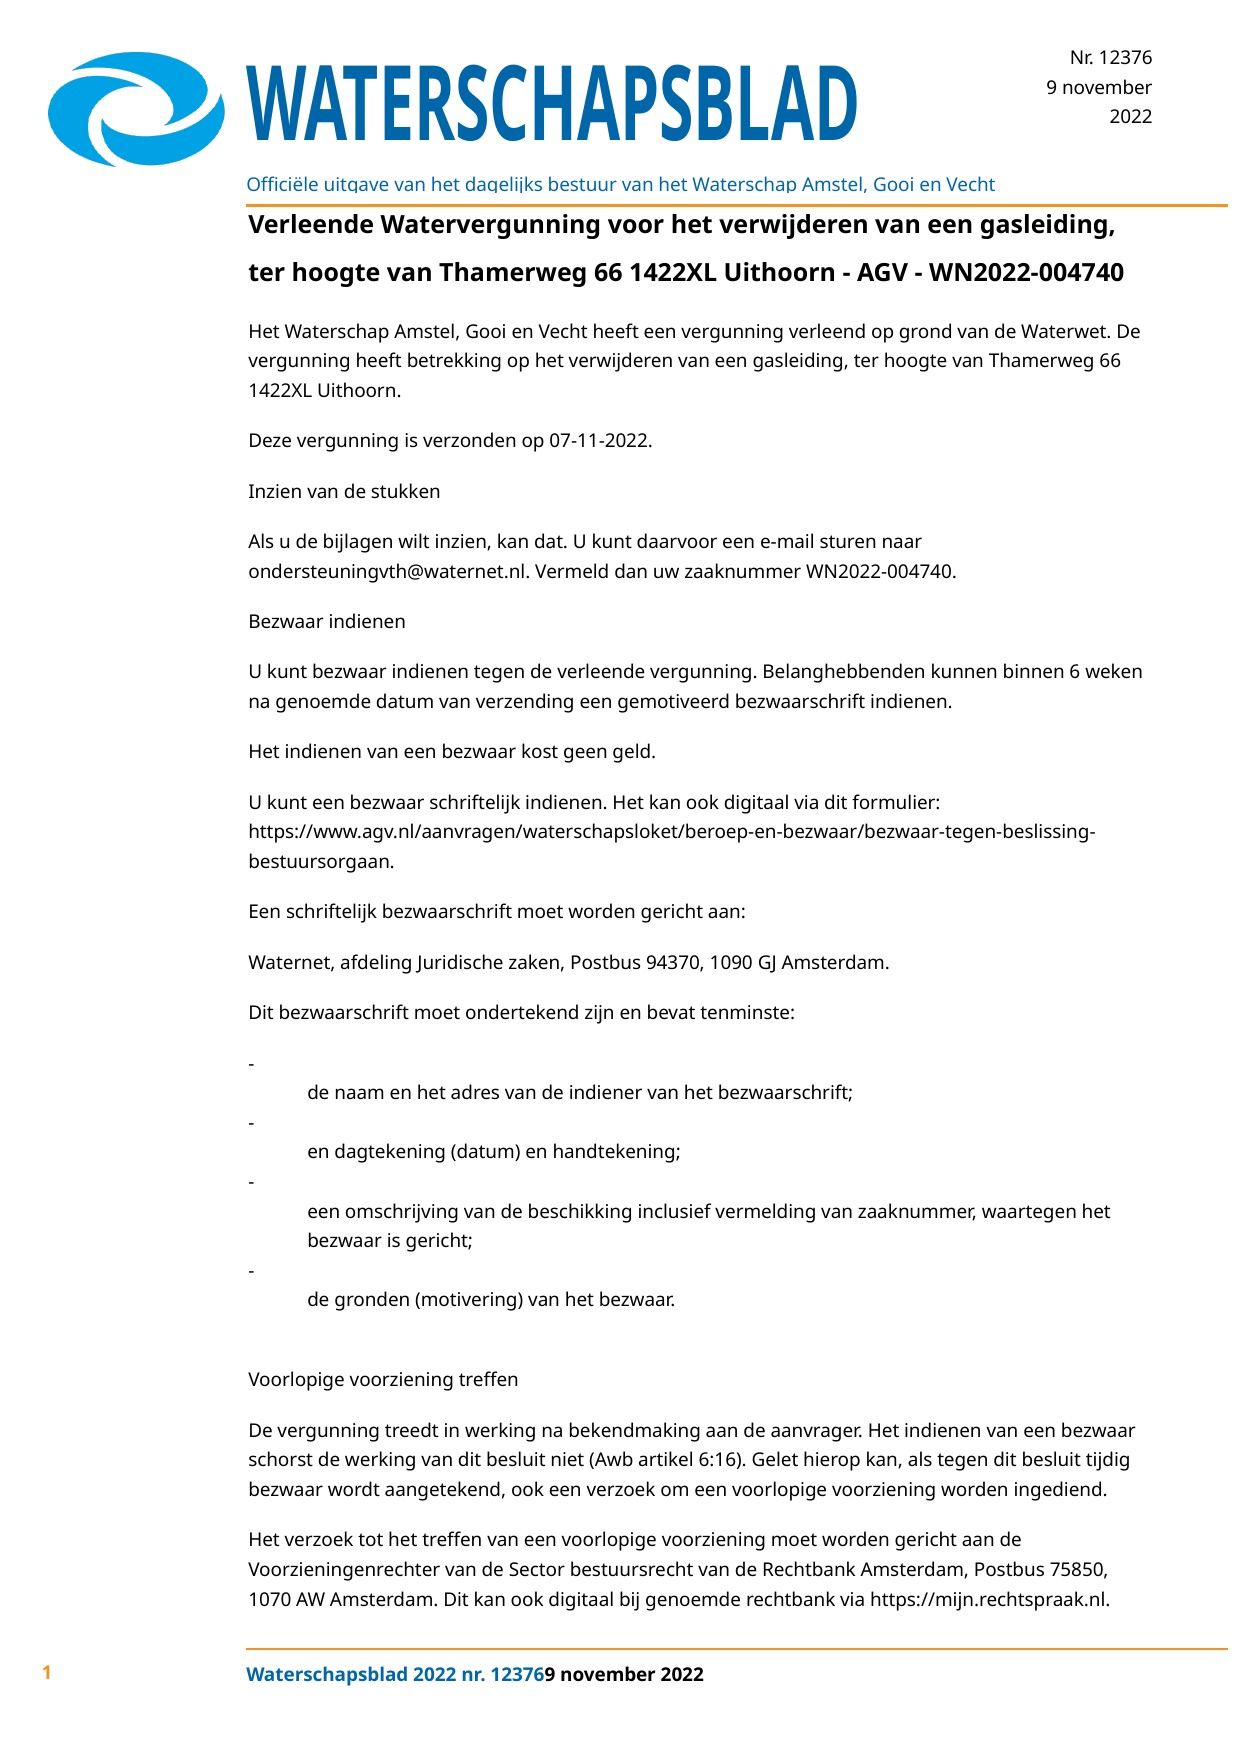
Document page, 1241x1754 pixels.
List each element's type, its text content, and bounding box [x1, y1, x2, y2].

text Het indienen van een bezwaar kost geen geld. [248, 739, 1152, 764]
picture [41, 47, 231, 172]
text De vergunning treedt in werking na bekendmaking aan de aanvrager. Het indienen van een bezwaar schorst de werking van dit besluit niet (Awb artikel 6:16). Gelet hierop kan, als tegen dit besluit tijdig bezwaar wordt aangetekend, ook een verzoek om een voorlopige voorziening worden ingediend. [248, 1417, 1152, 1502]
text U kunt een bezwaar schriftelijk indienen. Het kan ook digitaal via dit formulier: https://www.agv.nl/aanvragen/waterschapsloket/beroep-en-bezwaar/bezwaar-tegen-beslissing-bestuursorgaan. [248, 789, 1152, 874]
text U kunt bezwaar indienen tegen de verleende vergunning. Belanghebbenden kunnen binnen 6 weken na genoemde datum van verzending een gemotiveerd bezwaarschrift indienen. [248, 659, 1152, 714]
text Inzien van de stukken [248, 478, 1152, 504]
text Een schriftelijk bezwaarschrift moet worden gericht aan: [248, 899, 1152, 924]
text Waternet, afdeling Juridische zaken, Postbus 94370, 1090 GJ Amsterdam. [248, 949, 1152, 975]
list de naam en het adres van de indiener van het bezwaarschrift; [248, 1079, 1152, 1105]
text Als u de bijlagen wilt inzien, kan dat. U kunt daarvoor een e-mail sturen naar ondersteuningvth@waternet.nl. Vermeld dan uw zaaknummer WN2022-004740. [248, 528, 1152, 584]
text Voorlopige voorziening treffen [248, 1367, 1152, 1392]
text Verleende Watervergunning voor het verwijderen van een gasleiding, ter hoogte van Thamerweg 66 1422XL Uithoorn - AGV - WN2022-004740 [248, 207, 1152, 288]
text Het Waterschap Amstel, Gooi en Vecht heeft een vergunning verleend op grond van de Waterwet. De vergunning heeft betrekking op het verwijderen van een gasleiding, ter hoogte van Thamerweg 66 1422XL Uithoorn. [248, 318, 1152, 403]
text Dit bezwaarschrift moet ondertekend zijn en bevat tenminste: [248, 999, 1152, 1025]
list een omschrijving van de beschikking inclusief vermelding van zaaknummer, waartegen het bezwaar is gericht; [248, 1198, 1152, 1253]
list de gronden (motivering) van het bezwaar. [248, 1287, 1152, 1312]
text Het verzoek tot het treffen van een voorlopige voorziening moet worden gericht aan de Voorzieningenrechter van de Sector bestuursrecht van de Rechtbank Amsterdam, Postbus 75850, 1070 AW Amsterdam. Dit kan ook digitaal bij genoemde rechtbank via https://mijn.rechtspraak.nl. [248, 1527, 1152, 1612]
text Deze vergunning is verzonden op 07-11-2022. [248, 427, 1152, 453]
list en dagtekening (datum) en handtekening; [248, 1139, 1152, 1164]
text Bezwaar indienen [248, 608, 1152, 634]
